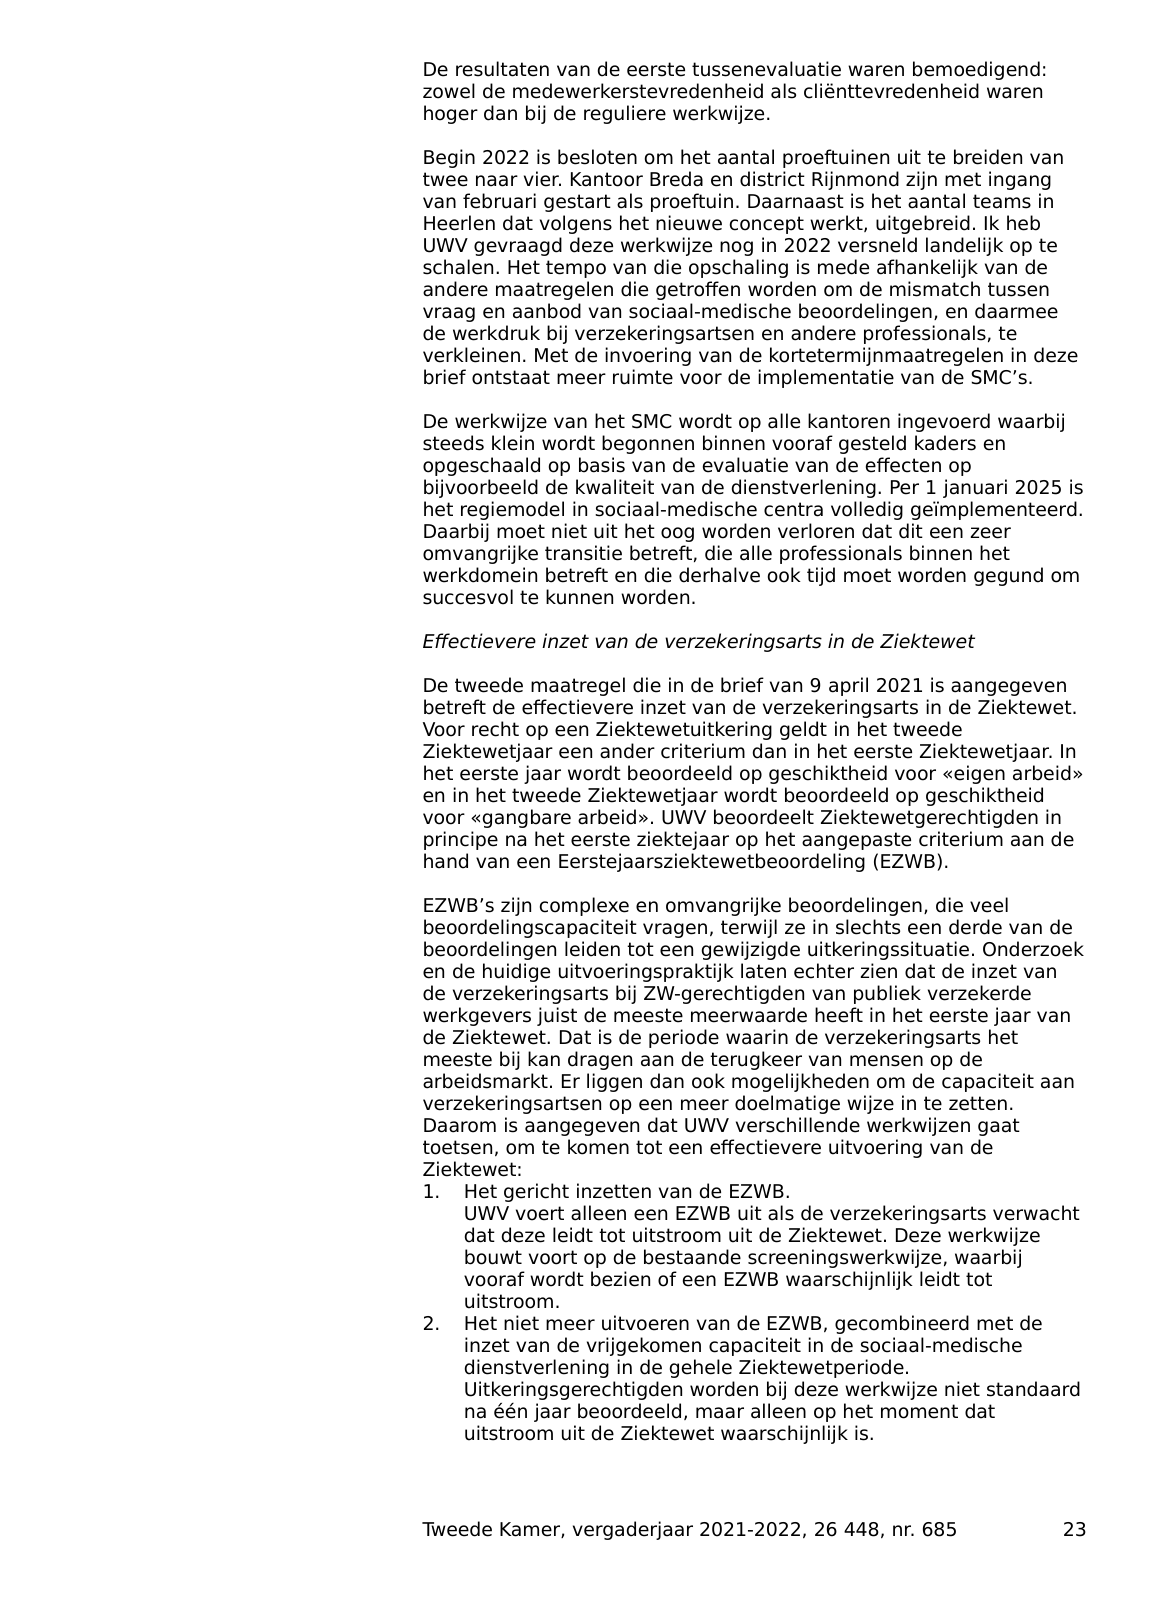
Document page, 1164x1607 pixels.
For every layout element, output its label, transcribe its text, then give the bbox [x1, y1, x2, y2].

text De werkwijze van het SMC wordt op alle kantoren ingevoerd waarbij steeds klein wordt begonnen binnen vooraf gesteld kaders en opgeschaald op basis van de evaluatie van de effecten op bijvoorbeeld de kwaliteit van de dienstverlening. Per 1 januari 2025 is het regiemodel in sociaal-medische centra volledig geïmplementeerd. Daarbij moet niet uit het oog worden verloren dat dit een zeer omvangrijke transitie betreft, die alle professionals binnen het werkdomein betreft en die derhalve ook tijd moet worden gegund om succesvol te kunnen worden. [422, 411, 1087, 609]
text De tweede maatregel die in de brief van 9 april 2021 is aangegeven betreft de effectievere inzet van de verzekeringsarts in de Ziektewet. Voor recht op een Ziektewetuitkering geldt in het tweede Ziektewetjaar een ander criterium dan in het eerste Ziektewetjaar. In het eerste jaar wordt beoordeeld op geschiktheid voor «eigen arbeid» en in het tweede Ziektewetjaar wordt beoordeeld op geschiktheid voor «gangbare arbeid». UWV beoordeelt Ziektewetgerechtigden in principe na het eerste ziektejaar op het aangepaste criterium aan de hand van een Eerstejaarsziektewetbeoordeling (EZWB). [422, 675, 1087, 873]
text 2. Het niet meer uitvoeren van de EZWB, gecombineerd met de inzet van de vrijgekomen capaciteit in de sociaal-medische dienstverlening in de gehele Ziektewetperiode. Uitkeringsgerechtigden worden bij deze werkwijze niet standaard na één jaar beoordeeld, maar alleen op het moment dat uitstroom uit de Ziektewet waarschijnlijk is. [422, 1313, 1087, 1445]
text Begin 2022 is besloten om het aantal proeftuinen uit te breiden van twee naar vier. Kantoor Breda en district Rijnmond zijn met ingang van februari gestart als proeftuin. Daarnaast is het aantal teams in Heerlen dat volgens het nieuwe concept werkt, uitgebreid. Ik heb UWV gevraagd deze werkwijze nog in 2022 versneld landelijk op te schalen. Het tempo van die opschaling is mede afhankelijk van de andere maatregelen die getroffen worden om de mismatch tussen vraag en aanbod van sociaal-medische beoordelingen, en daarmee de werkdruk bij verzekeringsartsen en andere professionals, te verkleinen. Met de invoering van de kortetermijnmaatregelen in deze brief ontstaat meer ruimte voor de implementatie van de SMC’s. [422, 147, 1087, 389]
text 1. Het gericht inzetten van de EZWB. [422, 1181, 1087, 1203]
text EZWB’s zijn complexe en omvangrijke beoordelingen, die veel beoordelingscapaciteit vragen, terwijl ze in slechts een derde van de beoordelingen leiden tot een gewijzigde uitkeringssituatie. Onderzoek en de huidige uitvoeringspraktijk laten echter zien dat de inzet van de verzekeringsarts bij ZW-gerechtigden van publiek verzekerde werkgevers juist de meeste meerwaarde heeft in het eerste jaar van de Ziektewet. Dat is de periode waarin de verzekeringsarts het meeste bij kan dragen aan de terugkeer van mensen op de arbeidsmarkt. Er liggen dan ook mogelijkheden om de capaciteit aan verzekeringsartsen op een meer doelmatige wijze in te zetten. Daarom is aangegeven dat UWV verschillende werkwijzen gaat toetsen, om te komen tot een effectievere uitvoering van de Ziektewet: [422, 895, 1087, 1181]
text De resultaten van de eerste tussenevaluatie waren bemoedigend: zowel de medewerkerstevredenheid als cliënttevredenheid waren hoger dan bij de reguliere werkwijze. [422, 59, 1087, 125]
subtitle Effectievere inzet van de verzekeringsarts in de Ziektewet [422, 631, 1087, 653]
text UWV voert alleen een EZWB uit als de verzekeringsarts verwacht dat deze leidt tot uitstroom uit de Ziektewet. Deze werkwijze bouwt voort op de bestaande screeningswerkwijze, waarbij vooraf wordt bezien of een EZWB waarschijnlijk leidt tot uitstroom. [464, 1203, 1087, 1313]
